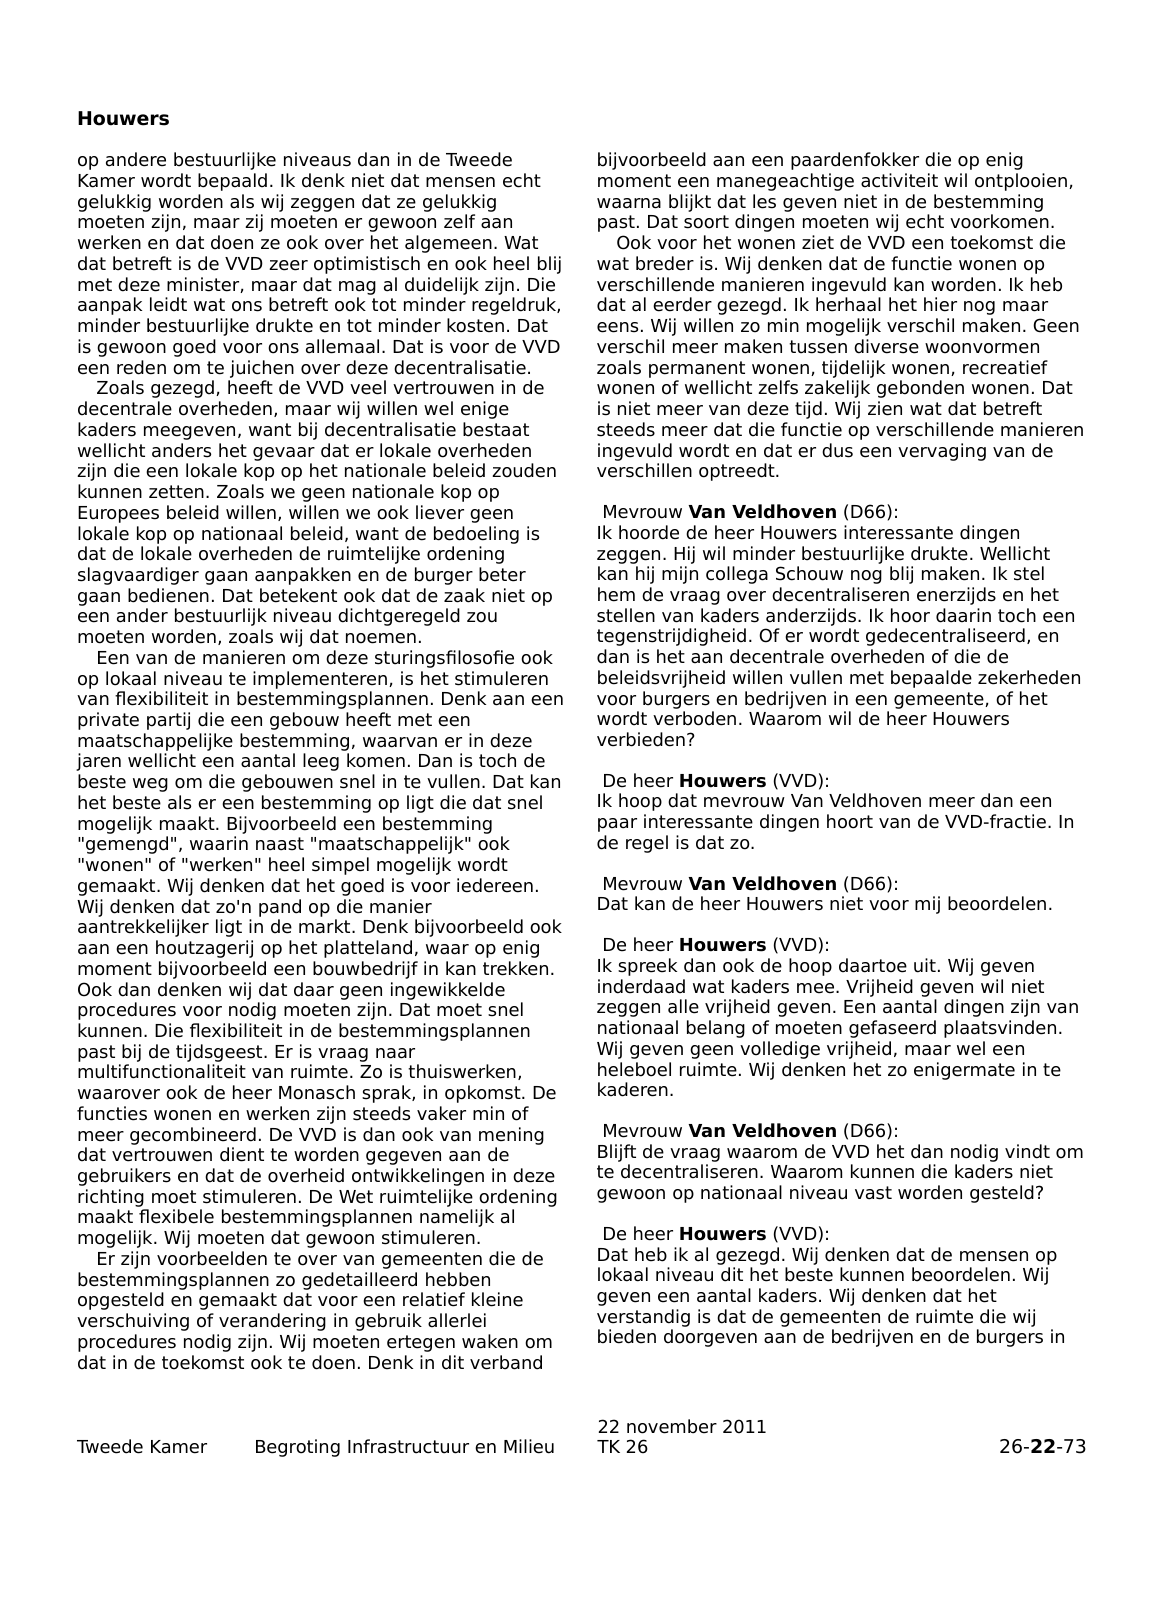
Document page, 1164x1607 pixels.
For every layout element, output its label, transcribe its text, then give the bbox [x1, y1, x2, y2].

text Ook voor het wonen ziet de VVD een toekomst die wat breder is. Wij denken dat de functie wonen op verschillende manieren ingevuld kan worden. Ik heb dat al eerder gezegd. Ik herhaal het hier nog maar eens. Wij willen zo min mogelijk verschil maken. Geen verschil meer maken tussen diverse woonvormen zoals permanent wonen, tijdelijk wonen, recreatief wonen of wellicht zelfs zakelijk gebonden wonen. Dat is niet meer van deze tijd. Wij zien wat dat betreft steeds meer dat die functie op verschillende manieren ingevuld wordt en dat er dus een vervaging van de verschillen optreedt. [596, 233, 1087, 482]
text bijvoorbeeld aan een paardenfokker die op enig moment een manegeachtige activiteit wil ontplooien, waarna blijkt dat les geven niet in de bestemming past. Dat soort dingen moeten wij echt voorkomen. [596, 150, 1087, 233]
text Mevrouw Van Veldhoven (D66): [596, 873, 1087, 894]
text Mevrouw Van Veldhoven (D66): [596, 1121, 1087, 1142]
text Dat heb ik al gezegd. Wij denken dat de mensen op lokaal niveau dit het beste kunnen beoordelen. Wij geven een aantal kaders. Wij denken dat het verstandig is dat de gemeenten de ruimte die wij bieden doorgeven aan de bedrijven en de burgers in [596, 1244, 1087, 1348]
text Een van de manieren om deze sturingsfilosofie ook op lokaal niveau te implementeren, is het stimuleren van flexibiliteit in bestemmingsplannen. Denk aan een private partij die een gebouw heeft met een maatschappelijke bestemming, waarvan er in deze jaren wellicht een aantal leeg komen. Dan is toch de beste weg om die gebouwen snel in te vullen. Dat kan het beste als er een bestemming op ligt die dat snel mogelijk maakt. Bijvoorbeeld een bestemming "gemengd", waarin naast "maatschappelijk" ook "wonen" of "werken" heel simpel mogelijk wordt gemaakt. Wij denken dat het goed is voor iedereen. Wij denken dat zo'n pand op die manier aantrekkelijker ligt in de markt. Denk bijvoorbeeld ook aan een houtzagerij op het platteland, waar op enig moment bijvoorbeeld een bouwbedrijf in kan trekken. Ook dan denken wij dat daar geen ingewikkelde procedures voor nodig moeten zijn. Dat moet snel kunnen. Die flexibiliteit in de bestemmingsplannen past bij de tijdsgeest. Er is vraag naar multifunctionaliteit van ruimte. Zo is thuiswerken, waarover ook de heer Monasch sprak, in opkomst. De functies wonen en werken zijn steeds vaker min of meer gecombineerd. De VVD is dan ook van mening dat vertrouwen dient te worden gegeven aan de gebruikers en dat de overheid ontwikkelingen in deze richting moet stimuleren. De Wet ruimtelijke ordening maakt flexibele bestemmingsplannen namelijk al mogelijk. Wij moeten dat gewoon stimuleren. [77, 648, 567, 1249]
text Blijft de vraag waarom de VVD het dan nodig vindt om te decentraliseren. Waarom kunnen die kaders niet gewoon op nationaal niveau vast worden gesteld? [596, 1142, 1087, 1204]
text Ik hoop dat mevrouw Van Veldhoven meer dan een paar interessante dingen hoort van de VVD-fractie. In de regel is dat zo. [596, 791, 1087, 853]
text Mevrouw Van Veldhoven (D66): [596, 502, 1087, 523]
text De heer Houwers (VVD): [596, 771, 1087, 791]
text Er zijn voorbeelden te over van gemeenten die de bestemmingsplannen zo gedetailleerd hebben opgesteld en gemaakt dat voor een relatief kleine verschuiving of verandering in gebruik allerlei procedures nodig zijn. Wij moeten ertegen waken om dat in de toekomst ook te doen. Denk in dit verband [77, 1249, 567, 1373]
text Ik hoorde de heer Houwers interessante dingen zeggen. Hij wil minder bestuurlijke drukte. Wellicht kan hij mijn collega Schouw nog blij maken. Ik stel hem de vraag over decentraliseren enerzijds en het stellen van kaders anderzijds. Ik hoor daarin toch een tegenstrijdigheid. Of er wordt gedecentraliseerd, en dan is het aan decentrale overheden of die de beleidsvrijheid willen vullen met bepaalde zekerheden voor burgers en bedrijven in een gemeente, of het wordt verboden. Waarom wil de heer Houwers verbieden? [596, 523, 1087, 751]
text Zoals gezegd, heeft de VVD veel vertrouwen in de decentrale overheden, maar wij willen wel enige kaders meegeven, want bij decentralisatie bestaat wellicht anders het gevaar dat er lokale overheden zijn die een lokale kop op het nationale beleid zouden kunnen zetten. Zoals we geen nationale kop op Europees beleid willen, willen we ook liever geen lokale kop op nationaal beleid, want de bedoeling is dat de lokale overheden de ruimtelijke ordening slagvaardiger gaan aanpakken en de burger beter gaan bedienen. Dat betekent ook dat de zaak niet op een ander bestuurlijk niveau dichtgeregeld zou moeten worden, zoals wij dat noemen. [77, 378, 567, 648]
text De heer Houwers (VVD): [596, 935, 1087, 956]
text op andere bestuurlijke niveaus dan in de Tweede Kamer wordt bepaald. Ik denk niet dat mensen echt gelukkig worden als wij zeggen dat ze gelukkig moeten zijn, maar zij moeten er gewoon zelf aan werken en dat doen ze ook over het algemeen. Wat dat betreft is de VVD zeer optimistisch en ook heel blij met deze minister, maar dat mag al duidelijk zijn. Die aanpak leidt wat ons betreft ook tot minder regeldruk, minder bestuurlijke drukte en tot minder kosten. Dat is gewoon goed voor ons allemaal. Dat is voor de VVD een reden om te juichen over deze decentralisatie. [77, 150, 567, 378]
text Ik spreek dan ook de hoop daartoe uit. Wij geven inderdaad wat kaders mee. Vrijheid geven wil niet zeggen alle vrijheid geven. Een aantal dingen zijn van nationaal belang of moeten gefaseerd plaatsvinden. Wij geven geen volledige vrijheid, maar wel een heleboel ruimte. Wij denken het zo enigermate in te kaderen. [596, 956, 1087, 1101]
text De heer Houwers (VVD): [596, 1224, 1087, 1244]
text Dat kan de heer Houwers niet voor mij beoordelen. [596, 894, 1087, 915]
